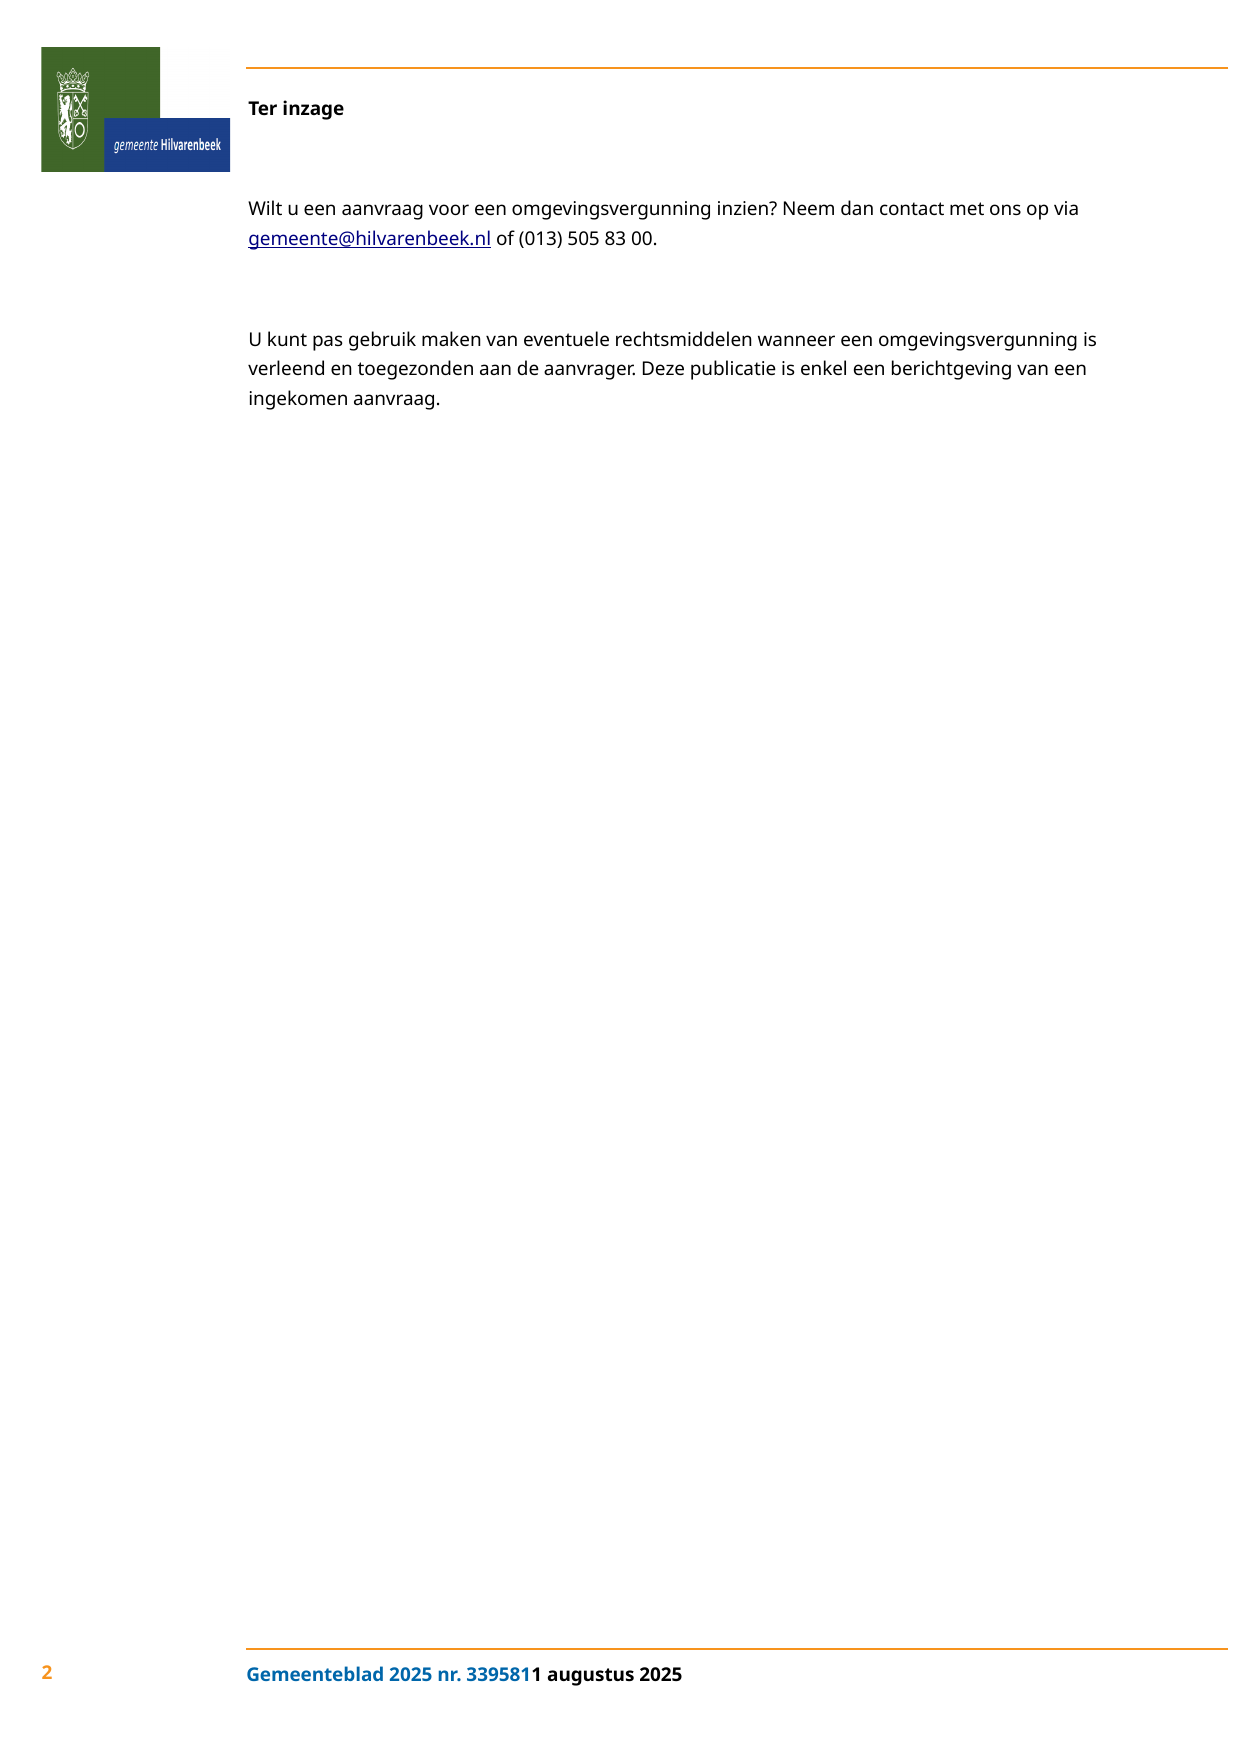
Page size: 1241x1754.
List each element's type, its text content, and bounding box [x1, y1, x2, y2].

picture [41, 47, 231, 172]
text Ter inzage [248, 95, 1152, 121]
text U kunt pas gebruik maken van eventuele rechtsmiddelen wanneer een omgevingsvergunning is verleend en toegezonden aan de aanvrager. Deze publicatie is enkel een berichtgeving van een ingekomen aanvraag. [248, 326, 1152, 411]
text Wilt u een aanvraag voor een omgevingsvergunning inzien? Neem dan contact met ons op via gemeente@hilvarenbeek.nl of (013) 505 83 00. [248, 196, 1152, 251]
